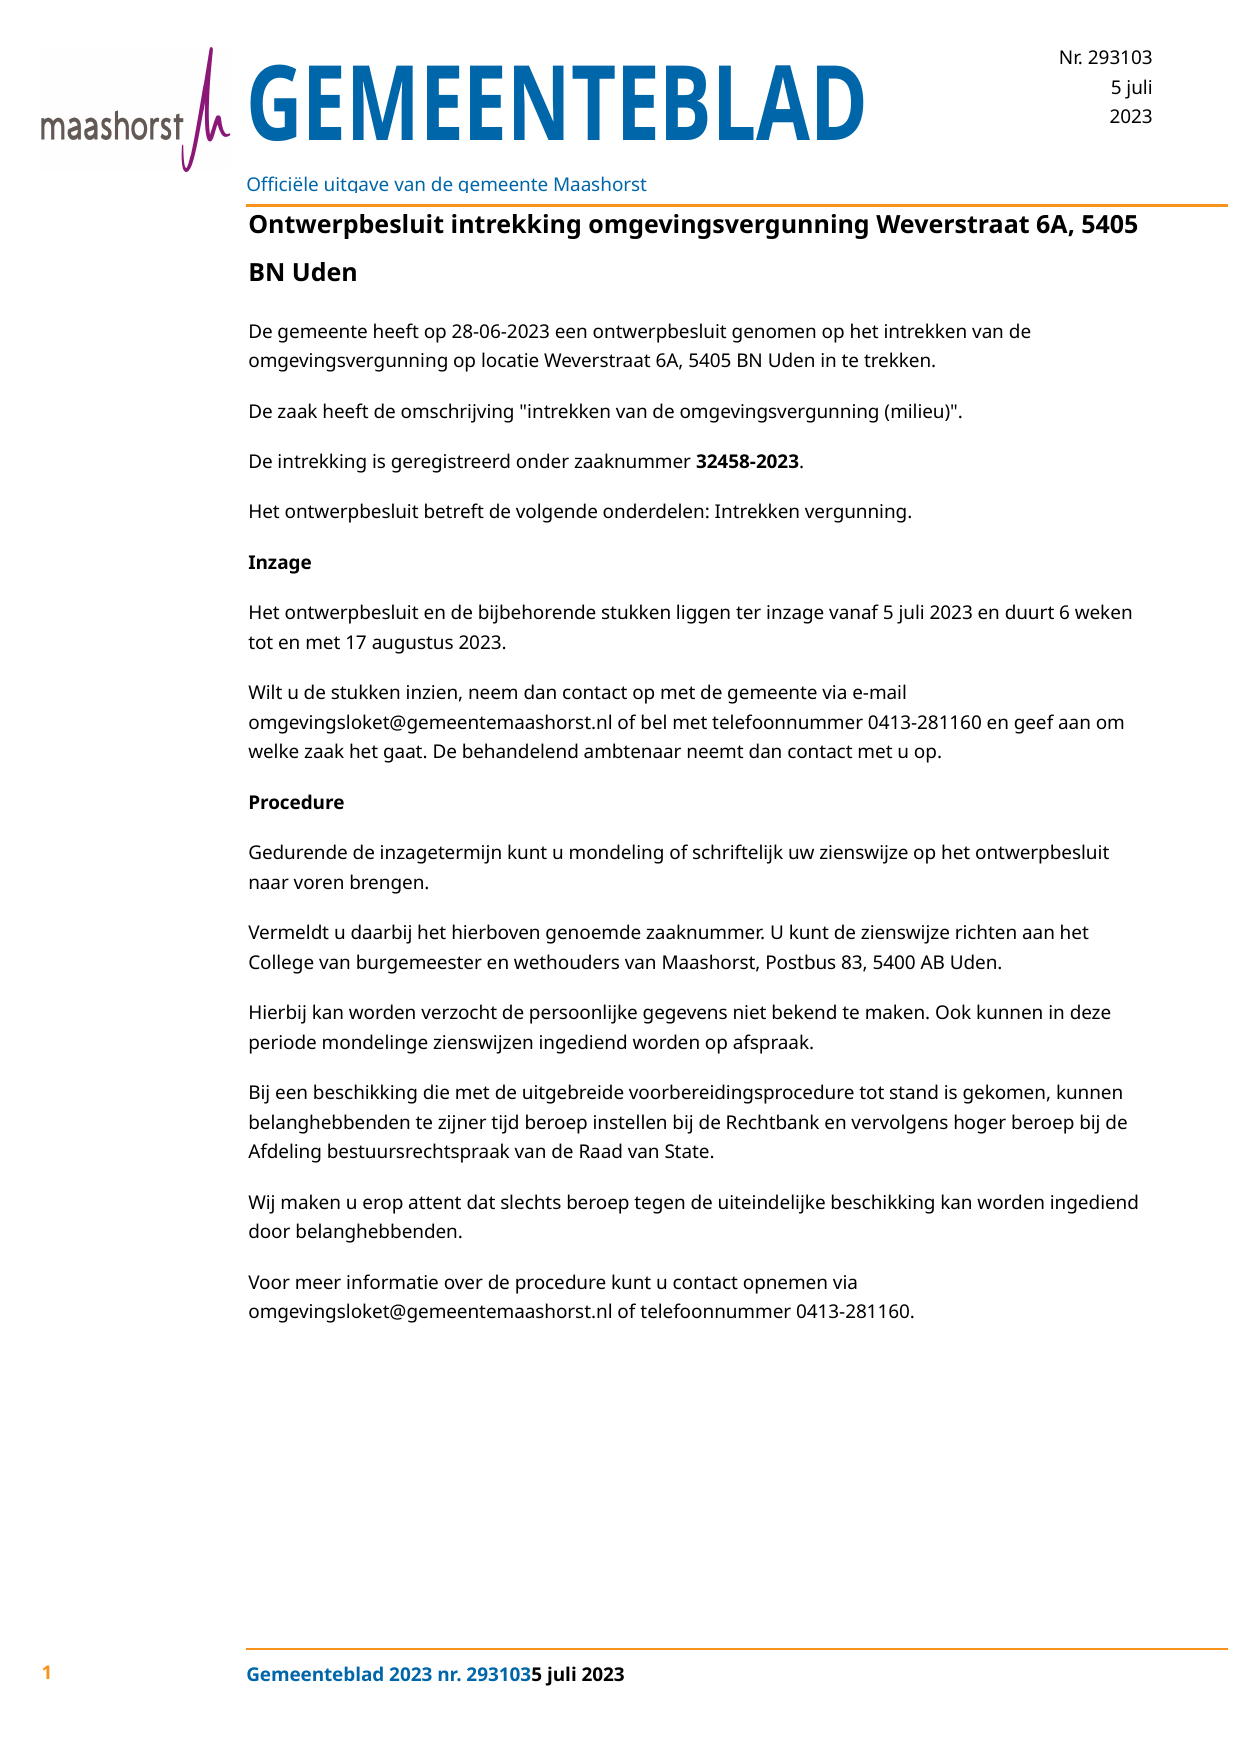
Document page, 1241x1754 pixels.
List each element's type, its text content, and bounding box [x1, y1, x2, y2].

text De zaak heeft de omschrijving "intrekken van de omgevingsvergunning (milieu)". [248, 398, 1152, 424]
text De intrekking is geregistreerd onder zaaknummer 32458-2023. [248, 448, 1152, 474]
text Het ontwerpbesluit en de bijbehorende stukken liggen ter inzage vanaf 5 juli 2023 en duurt 6 weken tot en met 17 augustus 2023. [248, 599, 1152, 655]
text De gemeente heeft op 28-06-2023 een ontwerpbesluit genomen op het intrekken van de omgevingsvergunning op locatie Weverstraat 6A, 5405 BN Uden in te trekken. [248, 318, 1152, 373]
text Bij een beschikking die met de uitgebreide voorbereidingsprocedure tot stand is gekomen, kunnen belanghebbenden te zijner tijd beroep instellen bij de Rechtbank en vervolgens hoger beroep bij de Afdeling bestuursrechtspraak van de Raad van State. [248, 1079, 1152, 1164]
text Wij maken u erop attent dat slechts beroep tegen de uiteindelijke beschikking kan worden ingediend door belanghebbenden. [248, 1189, 1152, 1244]
text Voor meer informatie over de procedure kunt u contact opnemen via omgevingsloket@gemeentemaashorst.nl of telefoonnummer 0413-281160. [248, 1269, 1152, 1324]
text Ontwerpbesluit intrekking omgevingsvergunning Weverstraat 6A, 5405 BN Uden [248, 207, 1152, 288]
picture [41, 47, 231, 172]
text Gedurende de inzagetermijn kunt u mondeling of schriftelijk uw zienswijze op het ontwerpbesluit naar voren brengen. [248, 839, 1152, 895]
text Hierbij kan worden verzocht de persoonlijke gegevens niet bekend te maken. Ook kunnen in deze periode mondelinge zienswijzen ingediend worden op afspraak. [248, 999, 1152, 1055]
text Inzage [248, 549, 1152, 575]
text Het ontwerpbesluit betreft de volgende onderdelen: Intrekken vergunning. [248, 499, 1152, 524]
text Procedure [248, 789, 1152, 815]
text Vermeldt u daarbij het hierboven genoemde zaaknummer. U kunt de zienswijze richten aan het College van burgemeester en wethouders van Maashorst, Postbus 83, 5400 AB Uden. [248, 919, 1152, 975]
text Wilt u de stukken inzien, neem dan contact op met de gemeente via e-mail omgevingsloket@gemeentemaashorst.nl of bel met telefoonnummer 0413-281160 en geef aan om welke zaak het gaat. De behandelend ambtenaar neemt dan contact met u op. [248, 679, 1152, 764]
